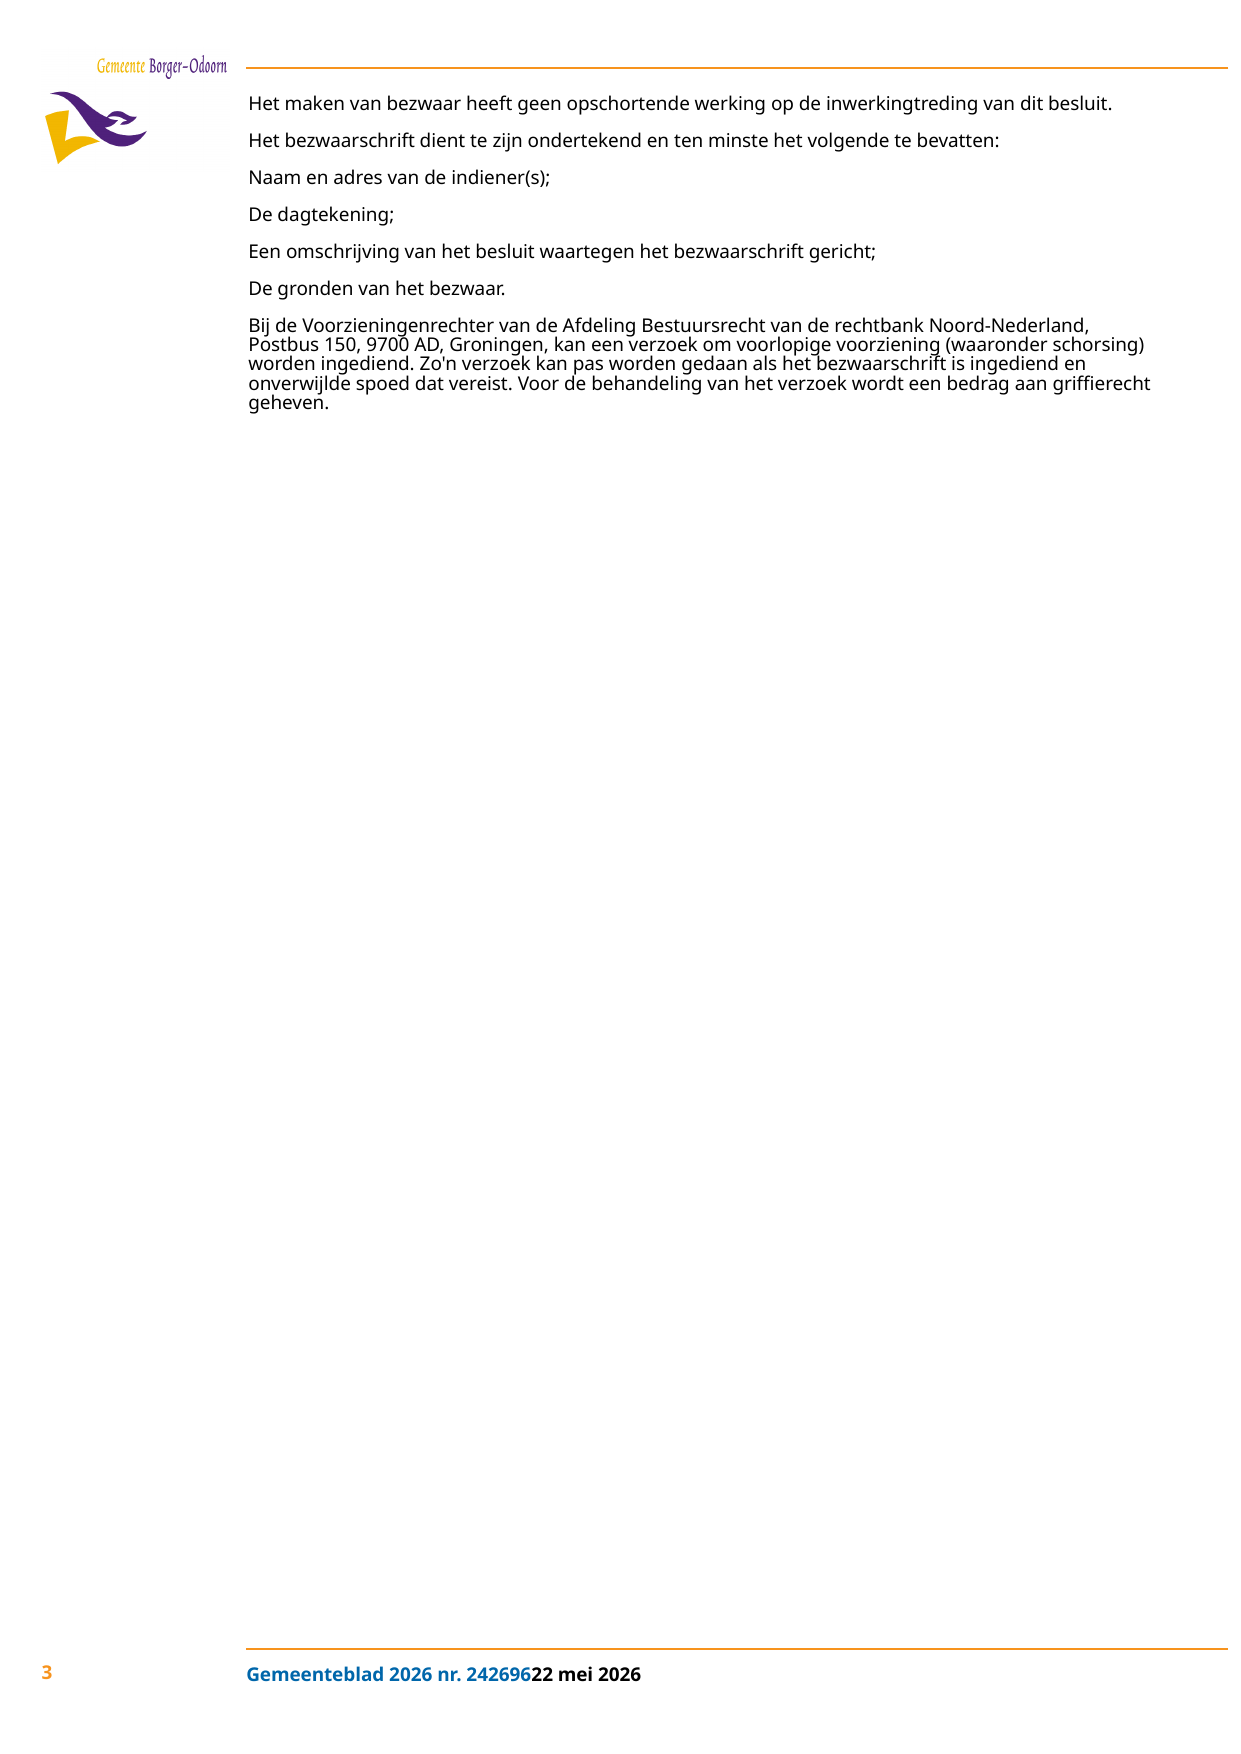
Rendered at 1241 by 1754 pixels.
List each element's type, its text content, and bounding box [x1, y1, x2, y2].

text Bij de Voorzieningenrechter van de Afdeling Bestuursrecht van de rechtbank Noord-Nederland, Postbus 150, 9700 AD, Groningen, kan een verzoek om voorlopige voorziening (waaronder schorsing) worden ingediend. Zo'n verzoek kan pas worden gedaan als het bezwaarschrift is ingediend en onverwijlde spoed dat vereist. Voor de behandeling van het verzoek wordt een bedrag aan griffierecht geheven. [248, 317, 1152, 413]
text Het bezwaarschrift dient te zijn ondertekend en ten minste het volgende te bevatten: [248, 132, 1152, 151]
picture [41, 47, 231, 172]
text Naam en adres van de indiener(s); [248, 169, 1152, 188]
text Een omschrijving van het besluit waartegen het bezwaarschrift gericht; [248, 243, 1152, 262]
text De gronden van het bezwaar. [248, 280, 1152, 299]
text Het maken van bezwaar heeft geen opschortende werking op de inwerkingtreding van dit besluit. [248, 95, 1152, 114]
text De dagtekening; [248, 206, 1152, 225]
